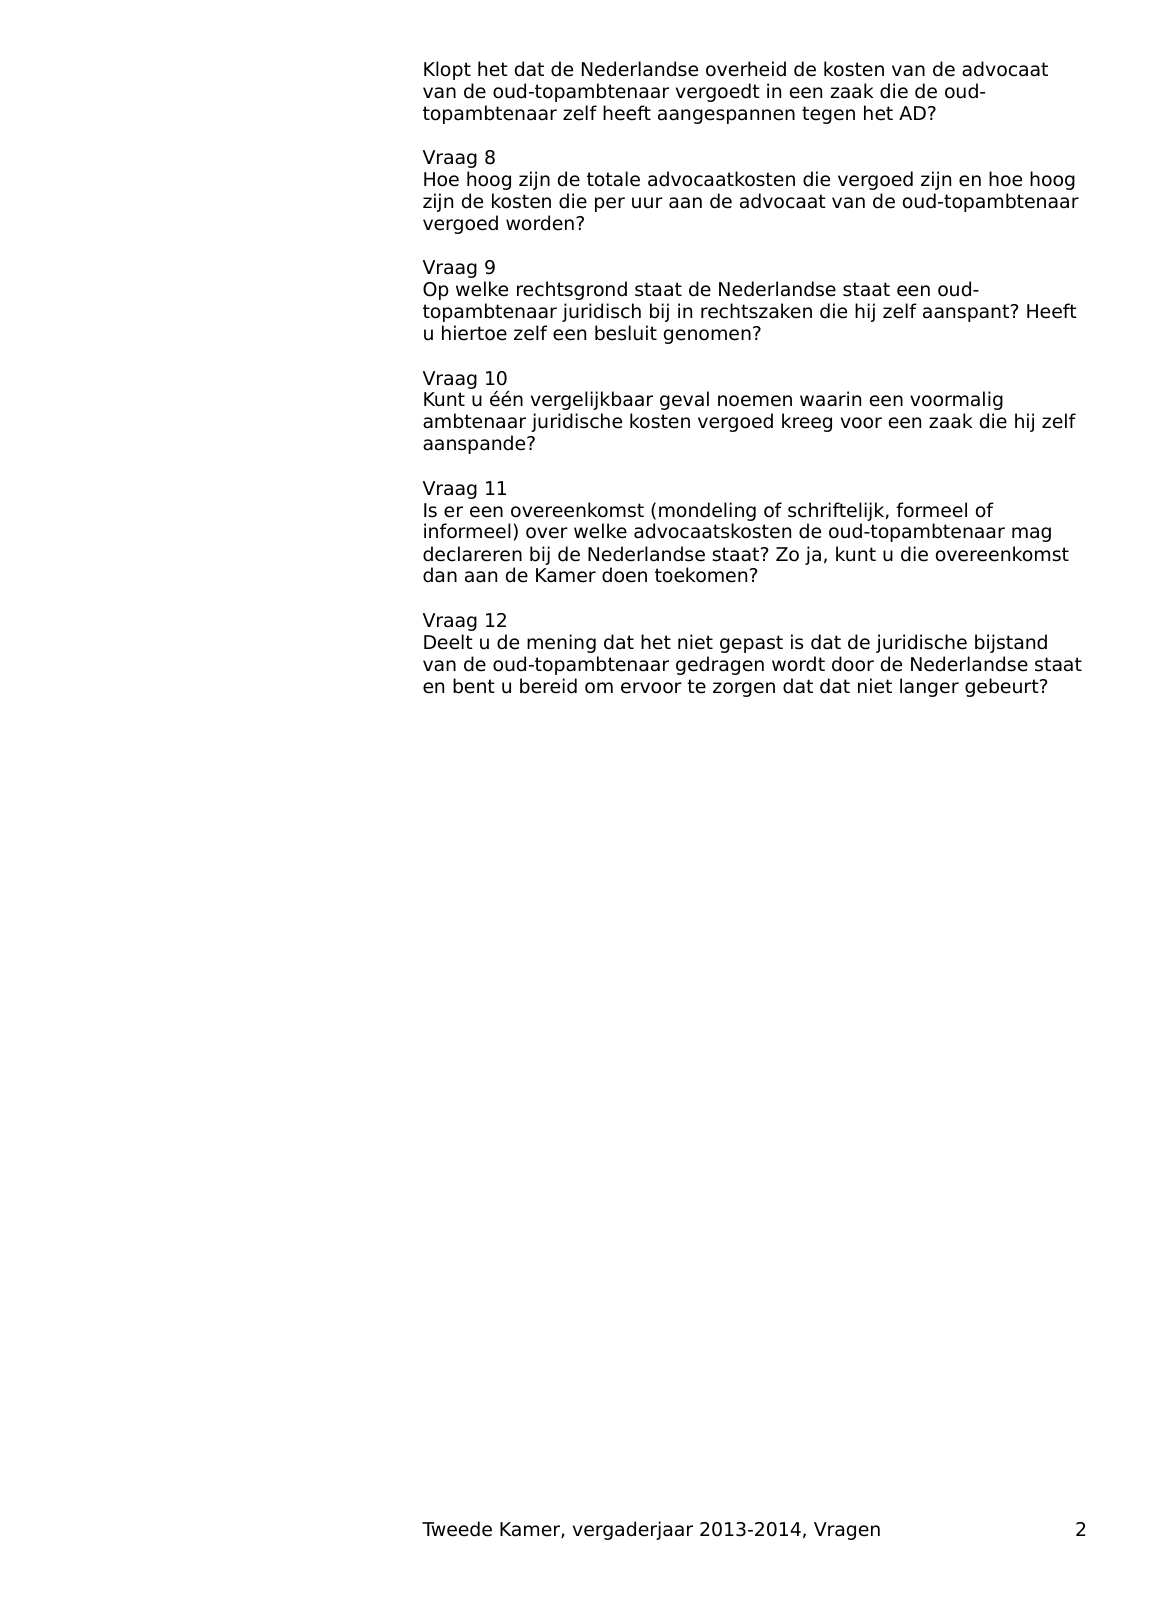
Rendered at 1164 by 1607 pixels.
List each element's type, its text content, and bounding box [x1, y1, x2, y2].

text Kunt u één vergelijkbaar geval noemen waarin een voormalig ambtenaar juridische kosten vergoed kreeg voor een zaak die hij zelf aanspande? [422, 389, 1087, 455]
text Op welke rechtsgrond staat de Nederlandse staat een oud-topambtenaar juridisch bij in rechtszaken die hij zelf aanspant? Heeft u hiertoe zelf een besluit genomen? [422, 279, 1087, 345]
text Vraag 8 [422, 147, 1087, 169]
text Deelt u de mening dat het niet gepast is dat de juridische bijstand van de oud-topambtenaar gedragen wordt door de Nederlandse staat en bent u bereid om ervoor te zorgen dat dat niet langer gebeurt? [422, 632, 1087, 697]
text Vraag 9 [422, 257, 1087, 279]
text Vraag 10 [422, 367, 1087, 389]
text Klopt het dat de Nederlandse overheid de kosten van de advocaat van de oud-topambtenaar vergoedt in een zaak die de oud-topambtenaar zelf heeft aangespannen tegen het AD? [422, 59, 1087, 125]
text Vraag 11 [422, 477, 1087, 499]
text Vraag 12 [422, 609, 1087, 632]
text Is er een overeenkomst (mondeling of schriftelijk, formeel of informeel) over welke advocaatskosten de oud-topambtenaar mag declareren bij de Nederlandse staat? Zo ja, kunt u die overeenkomst dan aan de Kamer doen toekomen? [422, 499, 1087, 587]
text Hoe hoog zijn de totale advocaatkosten die vergoed zijn en hoe hoog zijn de kosten die per uur aan de advocaat van de oud-topambtenaar vergoed worden? [422, 169, 1087, 235]
